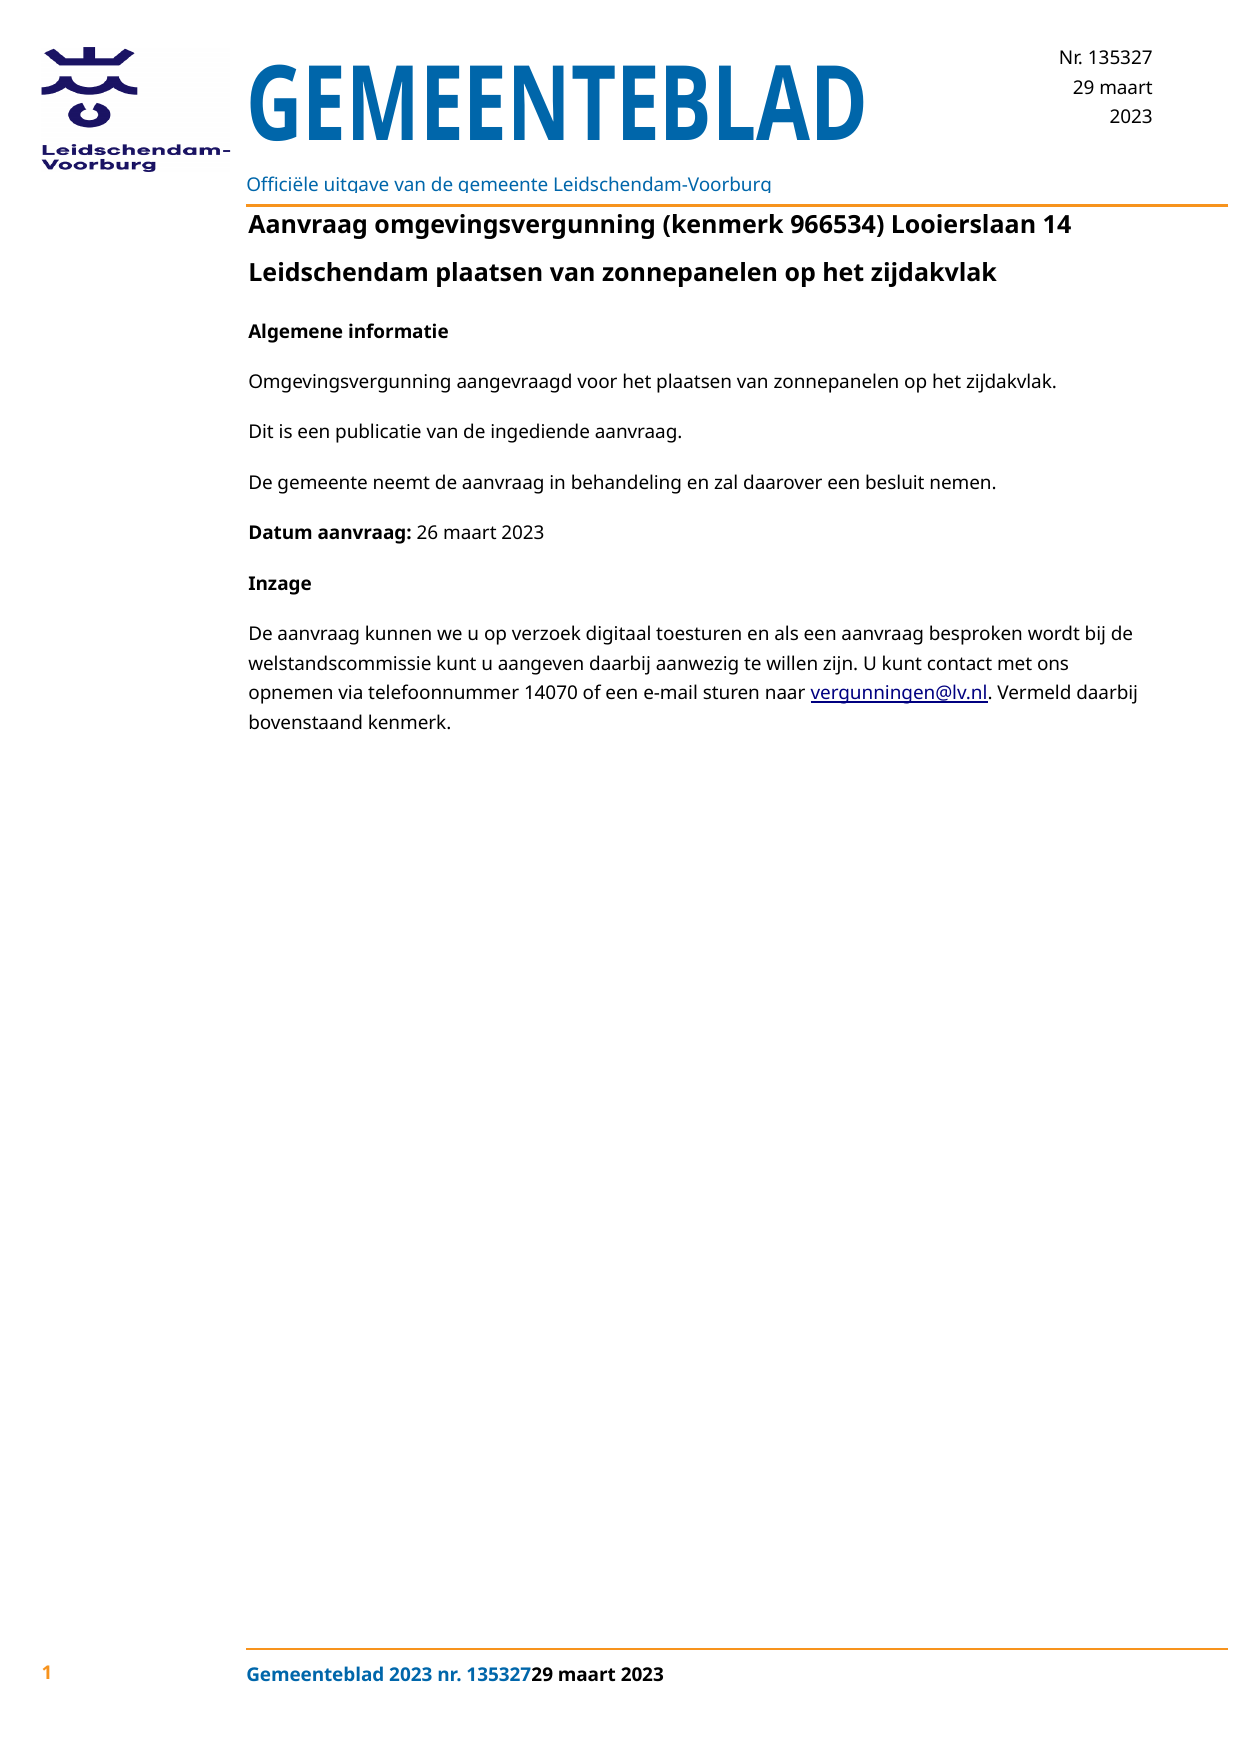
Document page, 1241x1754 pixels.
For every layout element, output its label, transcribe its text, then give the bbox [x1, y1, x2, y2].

text Datum aanvraag: 26 maart 2023 [248, 519, 1152, 545]
text Omgevingsvergunning aangevraagd voor het plaatsen van zonnepanelen op het zijdakvlak. [248, 368, 1152, 394]
text Dit is een publicatie van de ingediende aanvraag. [248, 419, 1152, 444]
text Inzage [248, 570, 1152, 596]
text Aanvraag omgevingsvergunning (kenmerk 966534) Looierslaan 14 Leidschendam plaatsen van zonnepanelen op het zijdakvlak [248, 207, 1152, 288]
picture [41, 47, 231, 172]
text De aanvraag kunnen we u op verzoek digitaal toesturen en als een aanvraag besproken wordt bij de welstandscommissie kunt u aangeven daarbij aanwezig te willen zijn. U kunt contact met ons opnemen via telefoonnummer 14070 of een e-mail sturen naar vergunningen@lv.nl. Vermeld daarbij bovenstaand kenmerk. [248, 620, 1152, 735]
text De gemeente neemt de aanvraag in behandeling en zal daarover een besluit nemen. [248, 469, 1152, 495]
text Algemene informatie [248, 318, 1152, 344]
